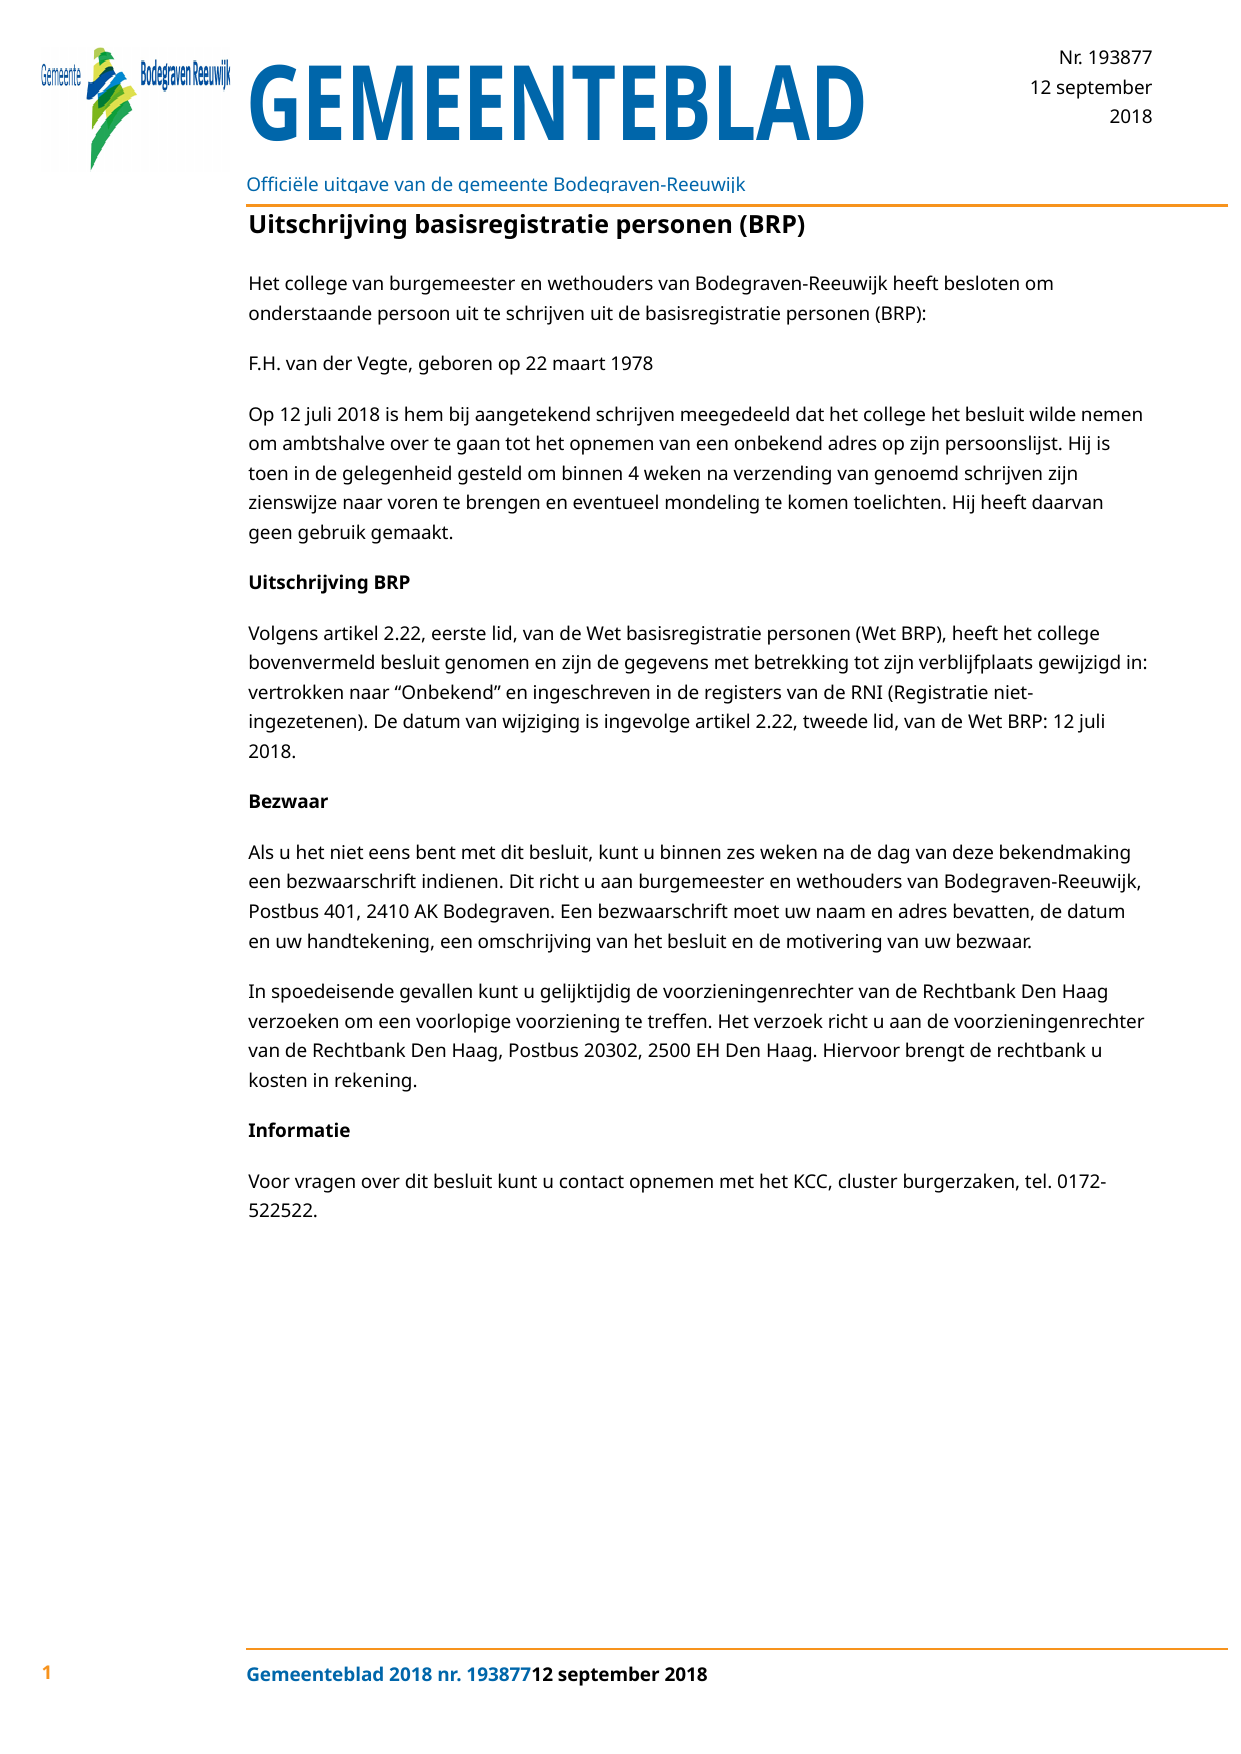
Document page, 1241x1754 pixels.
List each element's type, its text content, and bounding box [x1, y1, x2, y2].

text Bezwaar [248, 789, 1152, 814]
text Het college van burgemeester en wethouders van Bodegraven-Reeuwijk heeft besloten om onderstaande persoon uit te schrijven uit de basisregistratie personen (BRP): [248, 270, 1152, 326]
text F.H. van der Vegte, geboren op 22 maart 1978 [248, 350, 1152, 376]
text Uitschrijving BRP [248, 569, 1152, 595]
text Informatie [248, 1117, 1152, 1143]
text Voor vragen over dit besluit kunt u contact opnemen met het KCC, cluster burgerzaken, tel. 0172-522522. [248, 1168, 1152, 1223]
text Op 12 juli 2018 is hem bij aangetekend schrijven meegedeeld dat het college het besluit wilde nemen om ambtshalve over te gaan tot het opnemen van een onbekend adres op zijn persoonslijst. Hij is toen in de gelegenheid gesteld om binnen 4 weken na verzending van genoemd schrijven zijn zienswijze naar voren te brengen en eventueel mondeling te komen toelichten. Hij heeft daarvan geen gebruik gemaakt. [248, 401, 1152, 545]
picture [41, 47, 231, 172]
text Volgens artikel 2.22, eerste lid, van de Wet basisregistratie personen (Wet BRP), heeft het college bovenvermeld besluit genomen en zijn de gegevens met betrekking tot zijn verblijfplaats gewijzigd in: vertrokken naar “Onbekend” en ingeschreven in de registers van de RNI (Registratie niet-ingezetenen). De datum van wijziging is ingevolge artikel 2.22, tweede lid, van de Wet BRP: 12 juli 2018. [248, 620, 1152, 764]
text In spoedeisende gevallen kunt u gelijktijdig de voorzieningenrechter van de Rechtbank Den Haag verzoeken om een voorlopige voorziening te treffen. Het verzoek richt u aan de voorzieningenrechter van de Rechtbank Den Haag, Postbus 20302, 2500 EH Den Haag. Hiervoor brengt de rechtbank u kosten in rekening. [248, 978, 1152, 1093]
text Uitschrijving basisregistratie personen (BRP) [248, 207, 1152, 241]
text Als u het niet eens bent met dit besluit, kunt u binnen zes weken na de dag van deze bekendmaking een bezwaarschrift indienen. Dit richt u aan burgemeester en wethouders van Bodegraven-Reeuwijk, Postbus 401, 2410 AK Bodegraven. Een bezwaarschrift moet uw naam en adres bevatten, de datum en uw handtekening, een omschrijving van het besluit en de motivering van uw bezwaar. [248, 839, 1152, 953]
